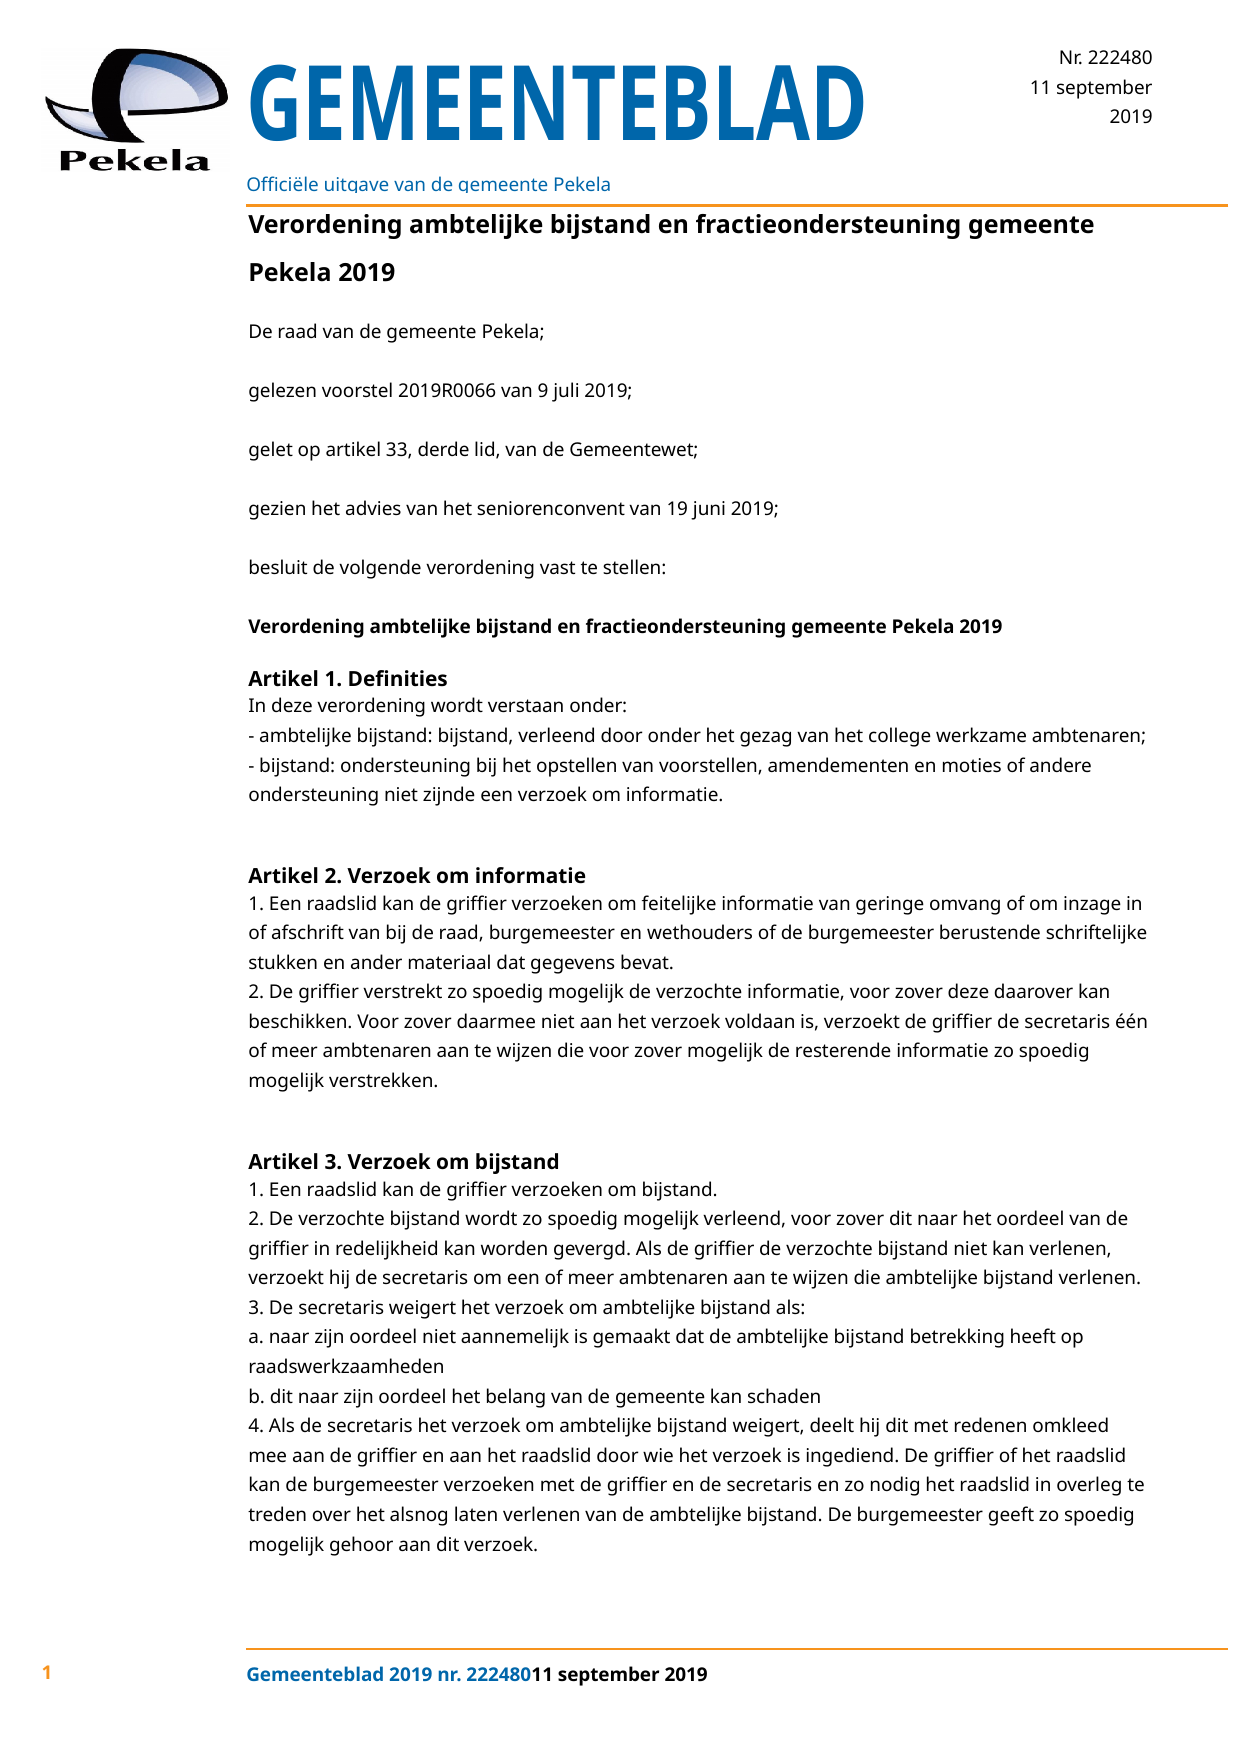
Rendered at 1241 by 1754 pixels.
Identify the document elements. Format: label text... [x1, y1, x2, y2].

text gelet op artikel 33, derde lid, van de Gemeentewet; [248, 436, 1152, 462]
text 3. De secretaris weigert het verzoek om ambtelijke bijstand als: [248, 1294, 1152, 1320]
text 1. Een raadslid kan de griffier verzoeken om bijstand. [248, 1176, 1152, 1201]
text - ambtelijke bijstand: bijstand, verleend door onder het gezag van het college werkzame ambtenaren; [248, 722, 1152, 748]
text Artikel 3. Verzoek om bijstand [248, 1147, 1152, 1176]
text b. dit naar zijn oordeel het belang van de gemeente kan schaden [248, 1383, 1152, 1408]
text Artikel 1. Definities [248, 664, 1152, 693]
text Verordening ambtelijke bijstand en fractieondersteuning gemeente Pekela 2019 [248, 614, 1152, 639]
text 4. Als de secretaris het verzoek om ambtelijke bijstand weigert, deelt hij dit met redenen omkleed mee aan de griffier en aan het raadslid door wie het verzoek is ingediend. De griffier of het raadslid kan de burgemeester verzoeken met de griffier en de secretaris en zo nodig het raadslid in overleg te treden over het alsnog laten verlenen van de ambtelijke bijstand. De burgemeester geeft zo spoedig mogelijk gehoor aan dit verzoek. [248, 1412, 1152, 1556]
text besluit de volgende verordening vast te stellen: [248, 554, 1152, 580]
text gezien het advies van het seniorenconvent van 19 juni 2019; [248, 495, 1152, 521]
text 2. De verzochte bijstand wordt zo spoedig mogelijk verleend, voor zover dit naar het oordeel van de griffier in redelijkheid kan worden gevergd. Als de griffier de verzochte bijstand niet kan verlenen, verzoekt hij de secretaris om een of meer ambtenaren aan te wijzen die ambtelijke bijstand verlenen. [248, 1205, 1152, 1290]
text gelezen voorstel 2019R0066 van 9 juli 2019; [248, 377, 1152, 403]
text a. naar zijn oordeel niet aannemelijk is gemaakt dat de ambtelijke bijstand betrekking heeft op raadswerkzaamheden [248, 1324, 1152, 1379]
text - bijstand: ondersteuning bij het opstellen van voorstellen, amendementen en moties of andere ondersteuning niet zijnde een verzoek om informatie. [248, 752, 1152, 807]
picture [41, 47, 231, 172]
text 1. Een raadslid kan de griffier verzoeken om feitelijke informatie van geringe omvang of om inzage in of afschrift van bij de raad, burgemeester en wethouders of de burgemeester berustende schriftelijke stukken en ander materiaal dat gegevens bevat. [248, 890, 1152, 975]
text Verordening ambtelijke bijstand en fractieondersteuning gemeente Pekela 2019 [248, 207, 1152, 288]
text In deze verordening wordt verstaan onder: [248, 693, 1152, 718]
text Artikel 2. Verzoek om informatie [248, 861, 1152, 890]
text De raad van de gemeente Pekela; [248, 318, 1152, 344]
text 2. De griffier verstrekt zo spoedig mogelijk de verzochte informatie, voor zover deze daarover kan beschikken. Voor zover daarmee niet aan het verzoek voldaan is, verzoekt de griffier de secretaris één of meer ambtenaren aan te wijzen die voor zover mogelijk de resterende informatie zo spoedig mogelijk verstrekken. [248, 978, 1152, 1093]
